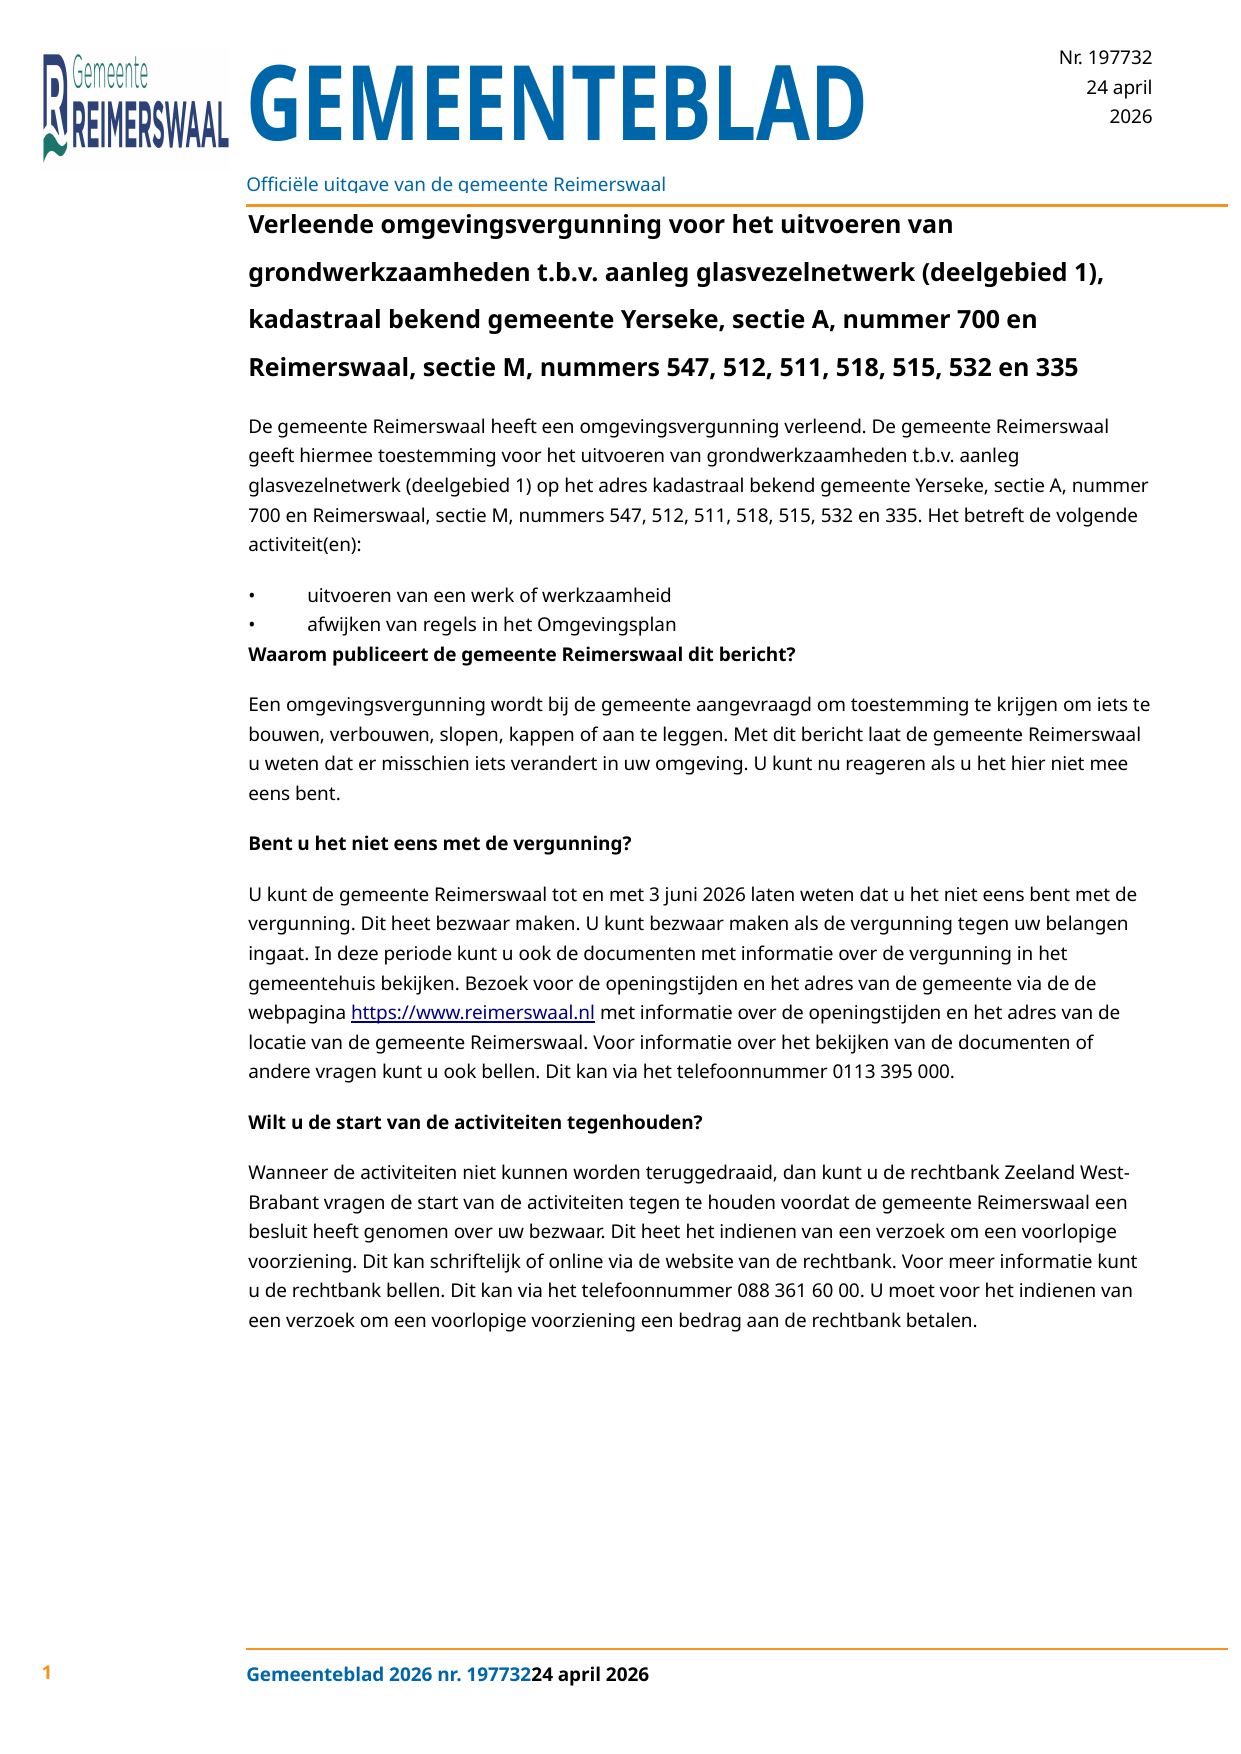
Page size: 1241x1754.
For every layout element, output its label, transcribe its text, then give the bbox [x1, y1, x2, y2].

text De gemeente Reimerswaal heeft een omgevingsvergunning verleend. De gemeente Reimerswaal geeft hiermee toestemming voor het uitvoeren van grondwerkzaamheden t.b.v. aanleg glasvezelnetwerk (deelgebied 1) op het adres kadastraal bekend gemeente Yerseke, sectie A, nummer 700 en Reimerswaal, sectie M, nummers 547, 512, 511, 518, 515, 532 en 335. Het betreft de volgende activiteit(en): [248, 413, 1152, 557]
list uitvoeren van een werk of werkzaamheid [248, 582, 1152, 608]
list afwijken van regels in het Omgevingsplan [248, 611, 1152, 637]
text U kunt de gemeente Reimerswaal tot en met 3 juni 2026 laten weten dat u het niet eens bent met de vergunning. Dit heet bezwaar maken. U kunt bezwaar maken als de vergunning tegen uw belangen ingaat. In deze periode kunt u ook de documenten met informatie over de vergunning in het gemeentehuis bekijken. Bezoek voor de openingstijden en het adres van de gemeente via de de webpagina https://www.reimerswaal.nl met informatie over de openingstijden en het adres van de locatie van de gemeente Reimerswaal. Voor informatie over het bekijken van de documenten of andere vragen kunt u ook bellen. Dit kan via het telefoonnummer 0113 395 000. [248, 881, 1152, 1084]
text Een omgevingsvergunning wordt bij de gemeente aangevraagd om toestemming te krijgen om iets te bouwen, verbouwen, slopen, kappen of aan te leggen. Met dit bericht laat de gemeente Reimerswaal u weten dat er misschien iets verandert in uw omgeving. U kunt nu reageren als u het hier niet mee eens bent. [248, 691, 1152, 806]
text Wanneer de activiteiten niet kunnen worden teruggedraaid, dan kunt u de rechtbank Zeeland West-Brabant vragen de start van de activiteiten tegen te houden voordat de gemeente Reimerswaal een besluit heeft genomen over uw bezwaar. Dit heet het indienen van een verzoek om een voorlopige voorziening. Dit kan schriftelijk of online via de website van de rechtbank. Voor meer informatie kunt u de rechtbank bellen. Dit kan via het telefoonnummer 088 361 60 00. U moet voor het indienen van een verzoek om een voorlopige voorziening een bedrag aan de rechtbank betalen. [248, 1159, 1152, 1333]
text Wilt u de start van de activiteiten tegenhouden? [248, 1109, 1152, 1135]
picture [41, 47, 231, 172]
text Bent u het niet eens met de vergunning? [248, 831, 1152, 856]
text Verleende omgevingsvergunning voor het uitvoeren van grondwerkzaamheden t.b.v. aanleg glasvezelnetwerk (deelgebied 1), kadastraal bekend gemeente Yerseke, sectie A, nummer 700 en Reimerswaal, sectie M, nummers 547, 512, 511, 518, 515, 532 en 335 [248, 207, 1152, 384]
text Waarom publiceert de gemeente Reimerswaal dit bericht? [248, 641, 1152, 667]
